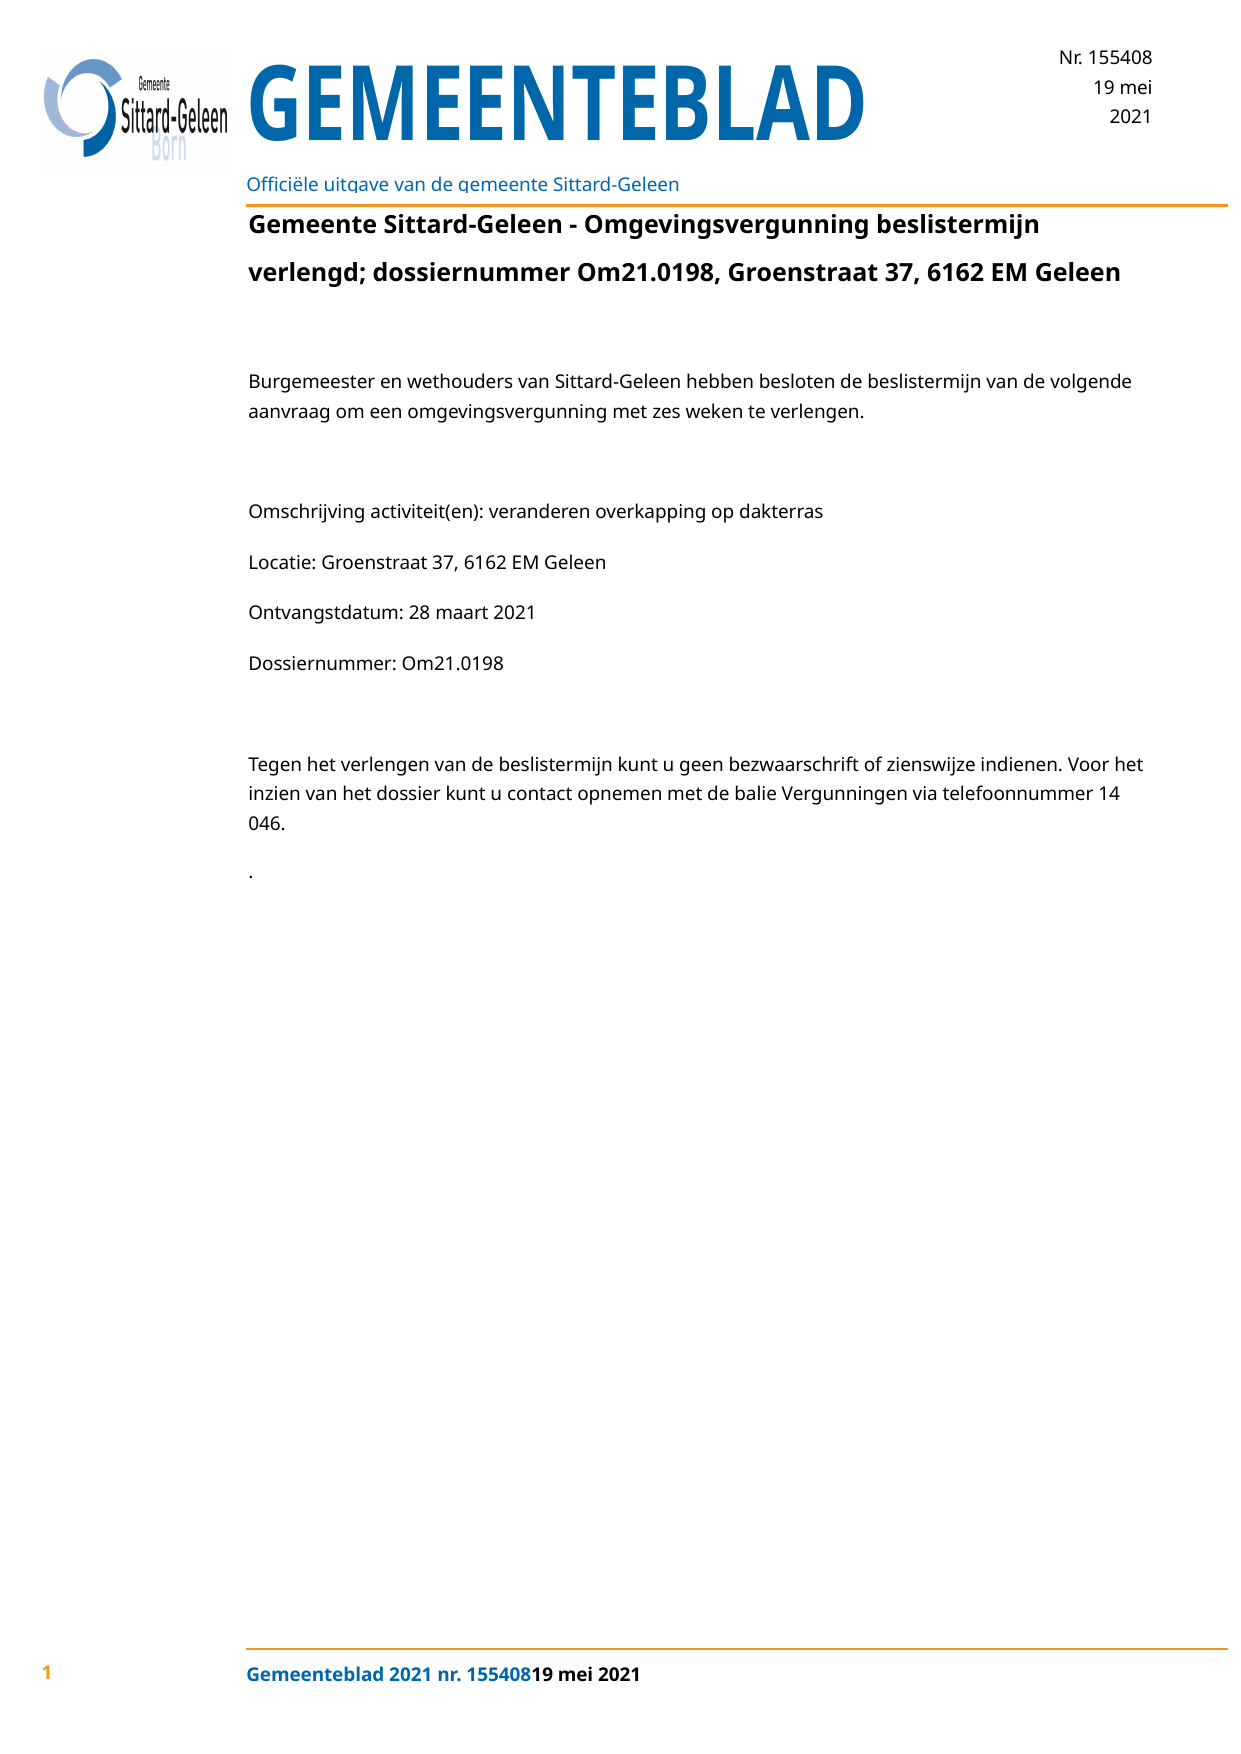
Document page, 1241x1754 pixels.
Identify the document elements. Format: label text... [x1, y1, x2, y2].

text Burgemeester en wethouders van Sittard-Geleen hebben besloten de beslistermijn van de volgende aanvraag om een omgevingsvergunning met zes weken te verlengen. [248, 368, 1152, 424]
text Tegen het verlengen van de beslistermijn kunt u geen bezwaarschrift of zienswijze indienen. Voor het inzien van het dossier kunt u contact opnemen met de balie Vergunningen via telefoonnummer 14 046. [248, 751, 1152, 836]
text Locatie: Groenstraat 37, 6162 EM Geleen [248, 549, 1152, 575]
text Ontvangstdatum: 28 maart 2021 [248, 599, 1152, 625]
text . [248, 858, 1152, 883]
text Omschrijving activiteit(en): veranderen overkapping op dakterras [248, 499, 1152, 524]
text Dossiernummer: Om21.0198 [248, 650, 1152, 676]
picture [41, 47, 231, 172]
text Gemeente Sittard-Geleen - Omgevingsvergunning beslistermijn verlengd; dossiernummer Om21.0198, Groenstraat 37, 6162 EM Geleen [248, 207, 1152, 288]
